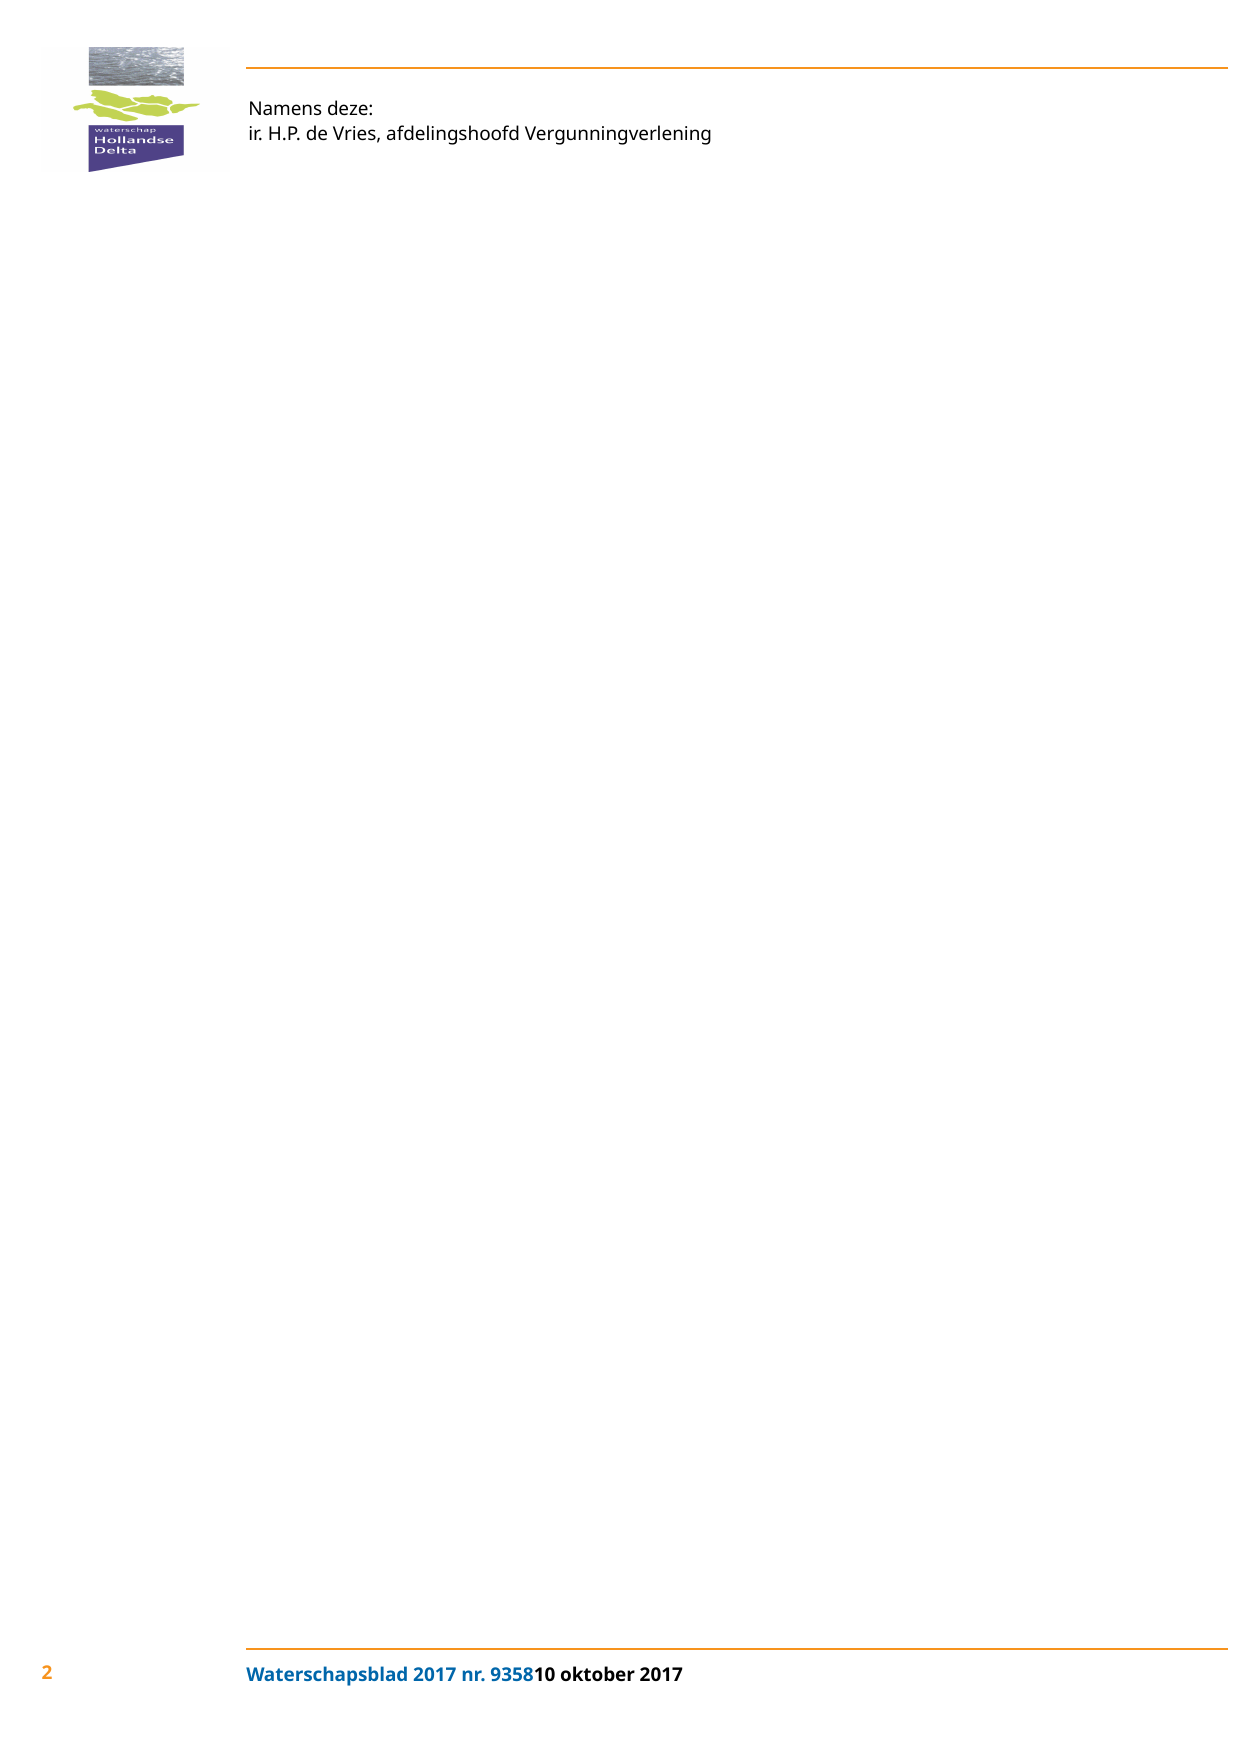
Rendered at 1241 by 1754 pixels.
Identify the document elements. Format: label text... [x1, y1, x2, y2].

picture [41, 47, 231, 172]
text Namens deze: [248, 95, 1152, 121]
text ir. H.P. de Vries, afdelingshoofd Vergunningverlening [248, 121, 1152, 146]
